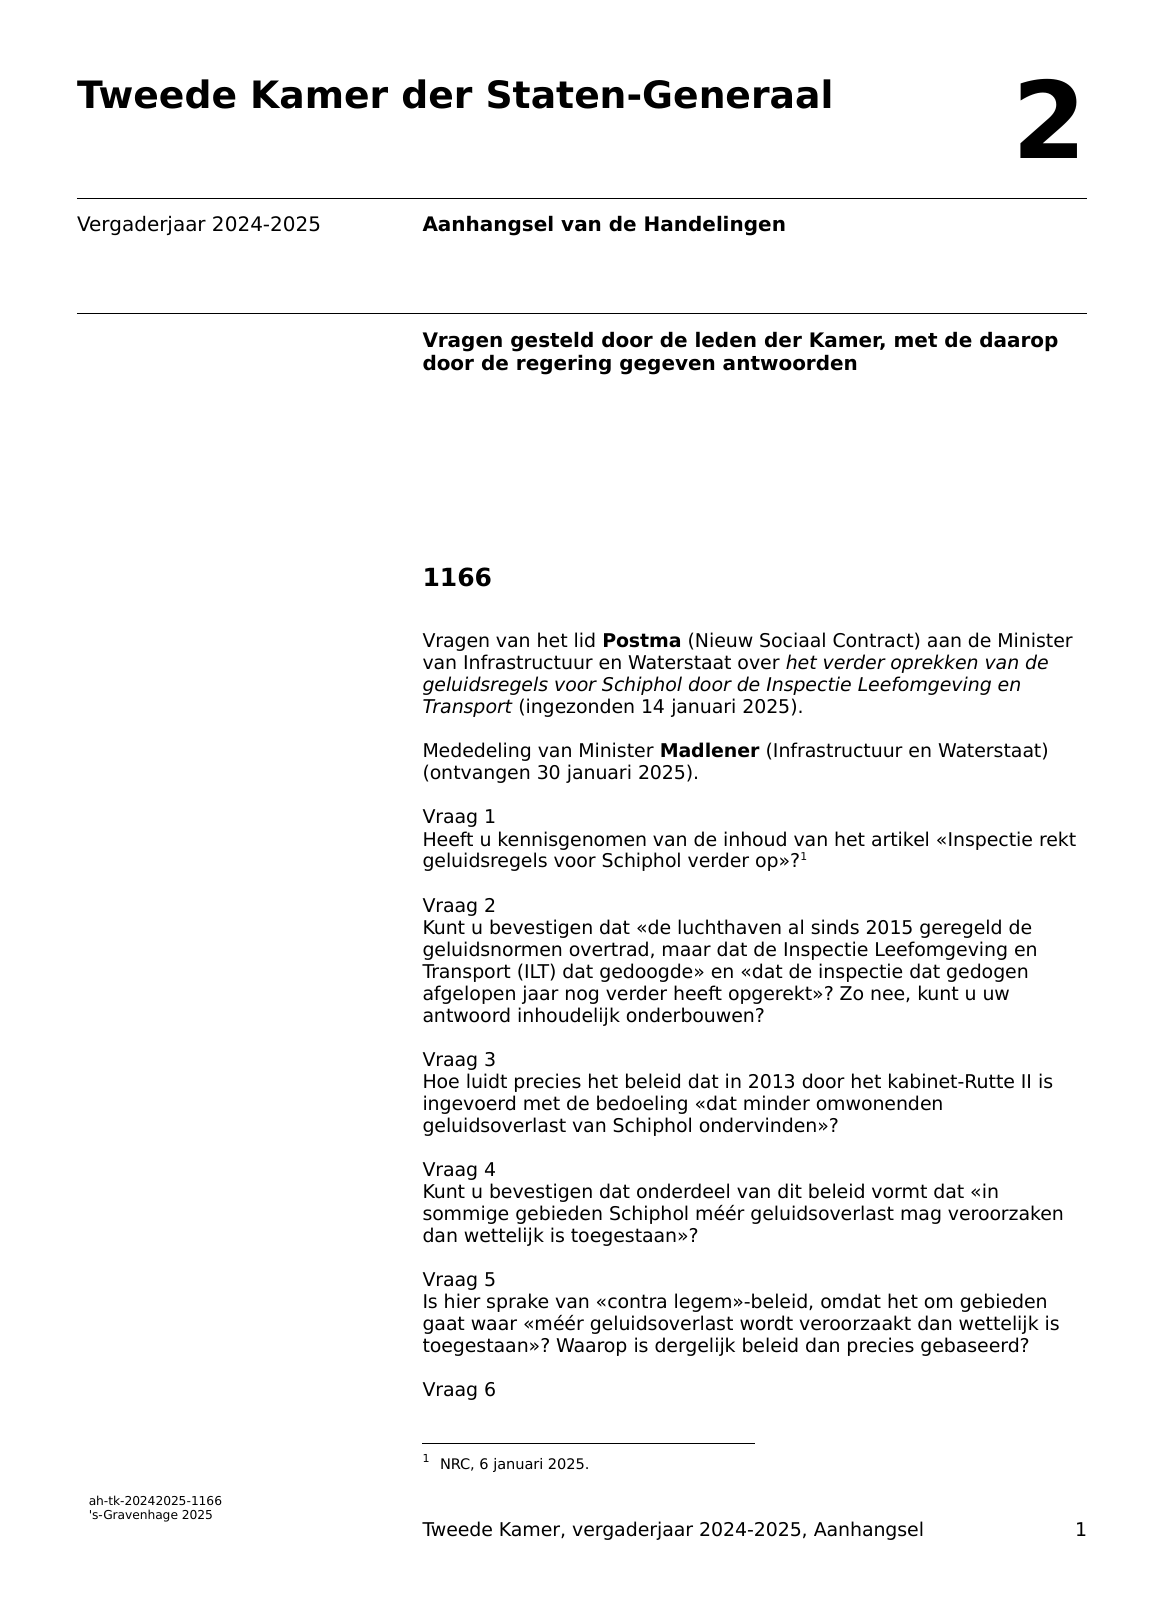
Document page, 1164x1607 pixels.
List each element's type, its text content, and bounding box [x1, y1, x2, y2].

text Heeft u kennisgenomen van de inhoud van het artikel «Inspectie rekt geluidsregels voor Schiphol verder op»? [422, 828, 1087, 872]
text Kunt u bevestigen dat «de luchthaven al sinds 2015 geregeld de geluidsnormen overtrad, maar dat de Inspectie Leefomgeving en Transport (ILT) dat gedoogde» en «dat de inspectie dat gedogen afgelopen jaar nog verder heeft opgerekt»? Zo nee, kunt u uw antwoord inhoudelijk onderbouwen? [422, 917, 1087, 1026]
text ah-tk-20242025-1166 [88, 1494, 323, 1508]
text Mededeling van Minister Madlener (Infrastructuur en Waterstaat) (ontvangen 30 januari 2025). [422, 740, 1087, 784]
text Vraag 3 [422, 1049, 1087, 1071]
table_header Tweede Kamer der Staten-Generaal [77, 59, 886, 198]
text Hoe luidt precies het beleid dat in 2013 door het kabinet-Rutte II is ingevoerd met de bedoeling «dat minder omwonenden geluidsoverlast van Schiphol ondervinden»? [422, 1071, 1087, 1137]
text Is hier sprake van «contra legem»-beleid, omdat het om gebieden gaat waar «méér geluidsoverlast wordt veroorzaakt dan wettelijk is toegestaan»? Waarop is dergelijk beleid dan precies gebaseerd? [422, 1291, 1087, 1357]
text Vragen van het lid Postma (Nieuw Sociaal Contract) aan de Minister van Infrastructuur en Waterstaat over het verder oprekken van de geluidsregels voor Schiphol door de Inspectie Leefomgeving en Transport (ingezonden 14 januari 2025). [422, 630, 1087, 718]
text Vraag 4 [422, 1159, 1087, 1181]
text Vraag 2 [422, 894, 1087, 917]
table_cell [77, 314, 422, 375]
text Kunt u bevestigen dat onderdeel van dit beleid vormt dat «in sommige gebieden Schiphol méér geluidsoverlast mag veroorzaken dan wettelijk is toegestaan»? [422, 1181, 1087, 1247]
text Vraag 1 [422, 806, 1087, 828]
table_cell Vragen gesteld door de leden der Kamer, met de daarop door de regering gegeven antwoorden [422, 314, 1087, 375]
text NRC, 6 januari 2025. [422, 1452, 1087, 1474]
text Vraag 5 [422, 1269, 1087, 1291]
table_cell Vergaderjaar 2024-2025 [77, 199, 422, 313]
table_header 2 [886, 59, 1087, 198]
table_cell Aanhangsel van de Handelingen [422, 199, 1087, 313]
text 1166 [422, 563, 1087, 592]
text 's-Gravenhage 2025 [88, 1508, 323, 1522]
text Vraag 6 [422, 1379, 1087, 1401]
